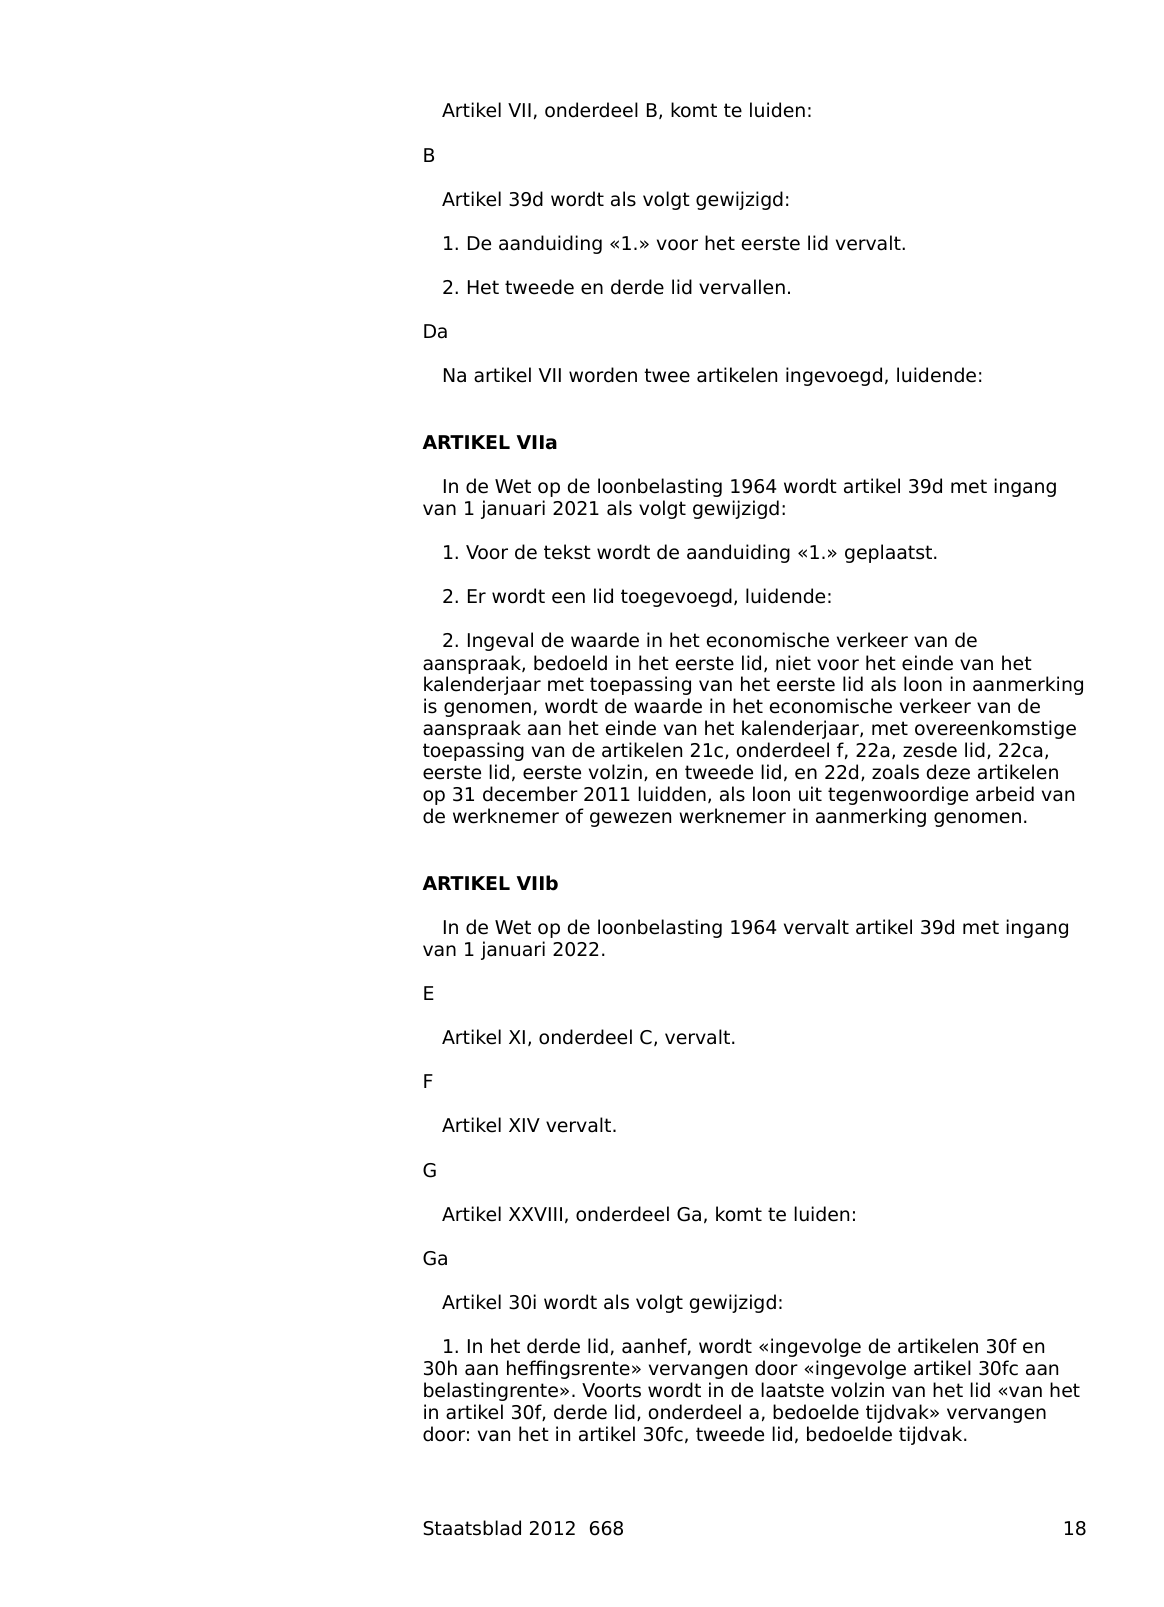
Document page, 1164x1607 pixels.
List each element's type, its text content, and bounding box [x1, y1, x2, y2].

text Artikel 30i wordt als volgt gewijzigd: [422, 1292, 1087, 1314]
text Artikel 39d wordt als volgt gewijzigd: [422, 189, 1087, 211]
text Artikel VII, onderdeel B, komt te luiden: [422, 100, 1087, 122]
text Da [422, 321, 1087, 343]
text F [422, 1071, 1087, 1093]
text Artikel XXVIII, onderdeel Ga, komt te luiden: [422, 1204, 1087, 1226]
text 1. In het derde lid, aanhef, wordt «ingevolge de artikelen 30f en 30h aan heffingsrente» vervangen door «ingevolge artikel 30fc aan belastingrente». Voorts wordt in de laatste volzin van het lid «van het in artikel 30f, derde lid, onderdeel a, bedoelde tijdvak» vervangen door: van het in artikel 30fc, tweede lid, bedoelde tijdvak. [422, 1336, 1087, 1446]
text 2. Het tweede en derde lid vervallen. [422, 277, 1087, 299]
text 2. Er wordt een lid toegevoegd, luidende: [422, 586, 1087, 608]
text 2. Ingeval de waarde in het economische verkeer van de aanspraak, bedoeld in het eerste lid, niet voor het einde van het kalenderjaar met toepassing van het eerste lid als loon in aanmerking is genomen, wordt de waarde in het economische verkeer van de aanspraak aan het einde van het kalenderjaar, met overeenkomstige toepassing van de artikelen 21c, onderdeel f, 22a, zesde lid, 22ca, eerste lid, eerste volzin, en tweede lid, en 22d, zoals deze artikelen op 31 december 2011 luidden, als loon uit tegenwoordige arbeid van de werknemer of gewezen werknemer in aanmerking genomen. [422, 630, 1087, 828]
subtitle ARTIKEL VIIa [422, 432, 1087, 454]
subtitle ARTIKEL VIIb [422, 873, 1087, 894]
text 1. De aanduiding «1.» voor het eerste lid vervalt. [422, 233, 1087, 255]
text In de Wet op de loonbelasting 1964 vervalt artikel 39d met ingang van 1 januari 2022. [422, 917, 1087, 961]
text Ga [422, 1248, 1087, 1270]
text In de Wet op de loonbelasting 1964 wordt artikel 39d met ingang van 1 januari 2021 als volgt gewijzigd: [422, 476, 1087, 520]
text E [422, 983, 1087, 1005]
text Artikel XIV vervalt. [422, 1115, 1087, 1137]
text G [422, 1159, 1087, 1182]
text 1. Voor de tekst wordt de aanduiding «1.» geplaatst. [422, 542, 1087, 564]
text B [422, 144, 1087, 167]
text Artikel XI, onderdeel C, vervalt. [422, 1027, 1087, 1049]
text Na artikel VII worden twee artikelen ingevoegd, luidende: [422, 365, 1087, 387]
